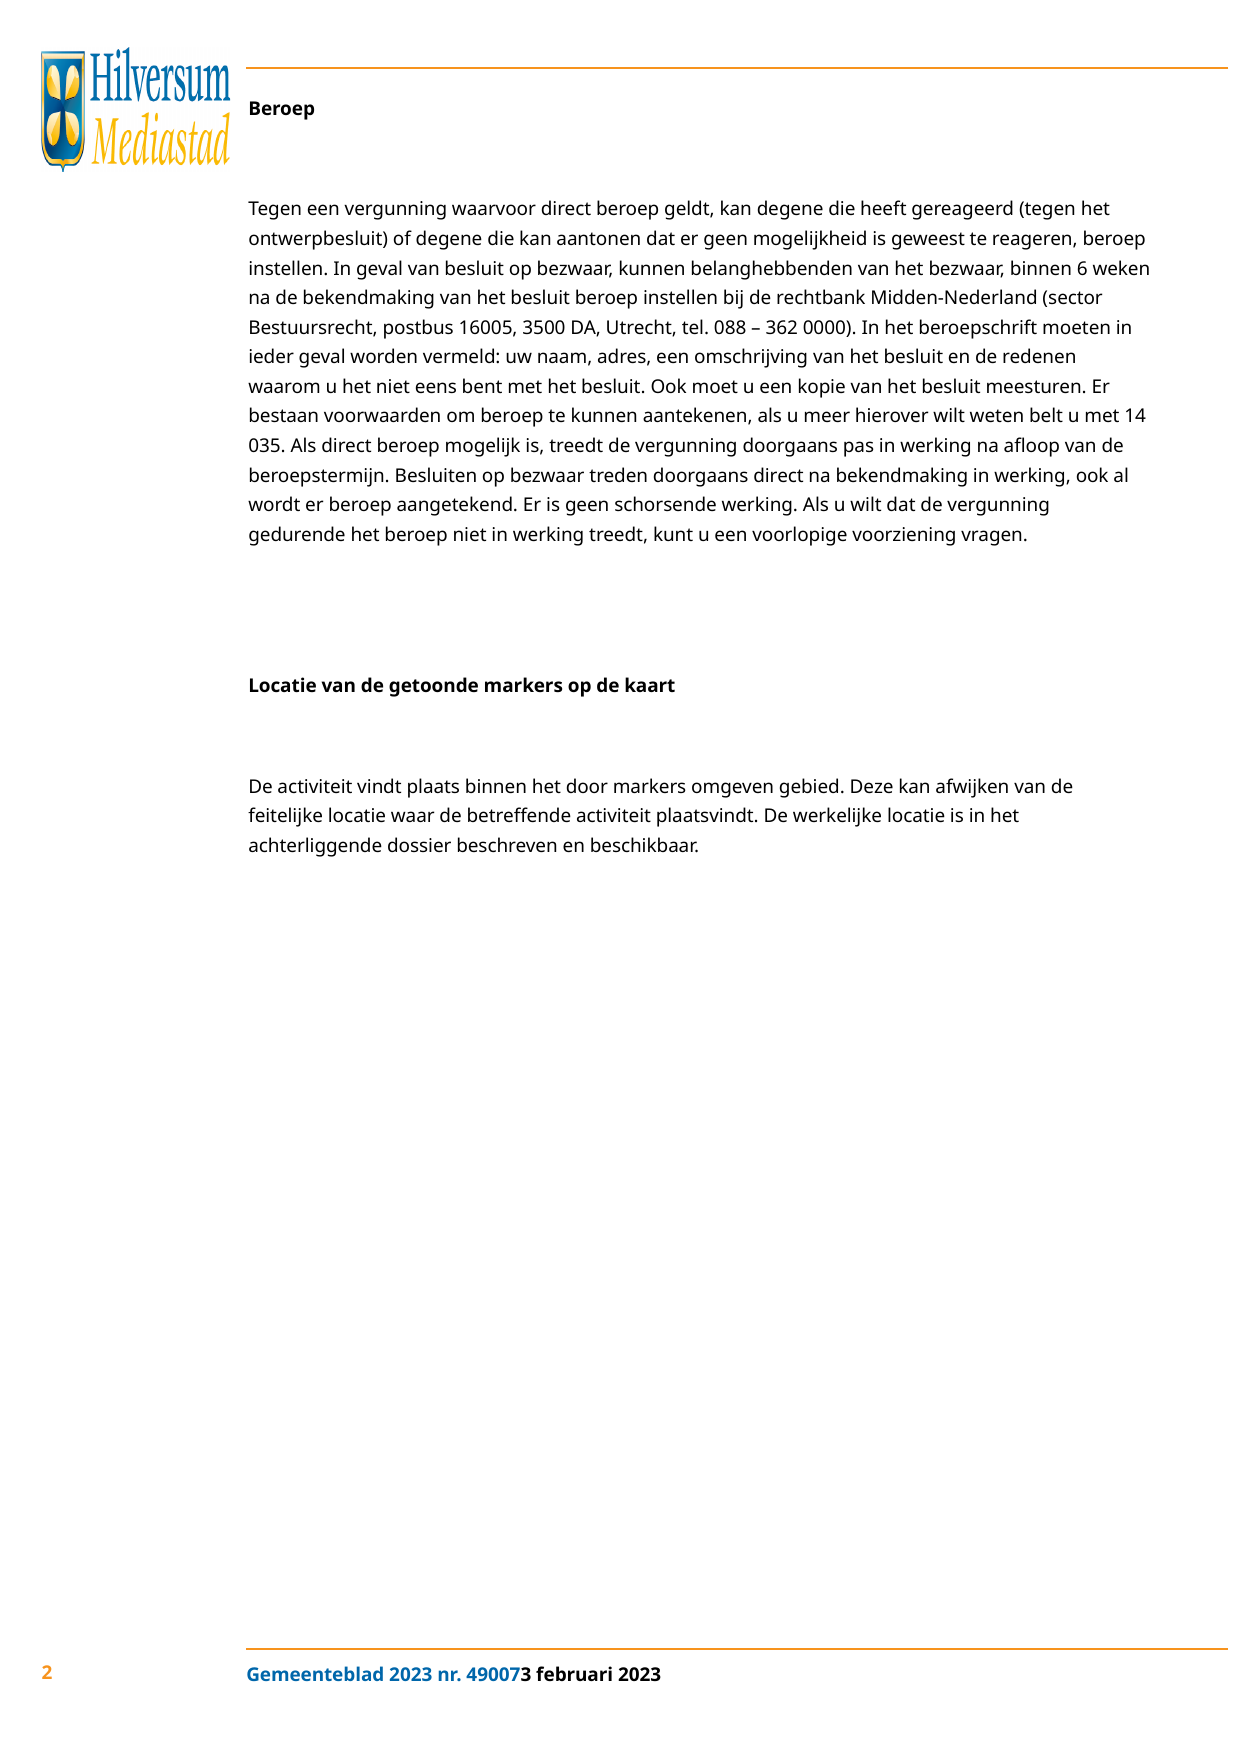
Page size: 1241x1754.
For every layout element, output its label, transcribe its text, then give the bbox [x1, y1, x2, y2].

text De activiteit vindt plaats binnen het door markers omgeven gebied. Deze kan afwijken van de feitelijke locatie waar de betreffende activiteit plaatsvindt. De werkelijke locatie is in het achterliggende dossier beschreven en beschikbaar. [248, 773, 1152, 858]
text Locatie van de getoonde markers op de kaart [248, 672, 1152, 698]
text Tegen een vergunning waarvoor direct beroep geldt, kan degene die heeft gereageerd (tegen het ontwerpbesluit) of degene die kan aantonen dat er geen mogelijkheid is geweest te reageren, beroep instellen. In geval van besluit op bezwaar, kunnen belanghebbenden van het bezwaar, binnen 6 weken na de bekendmaking van het besluit beroep instellen bij de rechtbank Midden-Nederland (sector Bestuursrecht, postbus 16005, 3500 DA, Utrecht, tel. 088 – 362 0000). In het beroepschrift moeten in ieder geval worden vermeld: uw naam, adres, een omschrijving van het besluit en de redenen waarom u het niet eens bent met het besluit. Ook moet u een kopie van het besluit meesturen. Er bestaan voorwaarden om beroep te kunnen aantekenen, als u meer hierover wilt weten belt u met 14 035. Als direct beroep mogelijk is, treedt de vergunning doorgaans pas in werking na afloop van de beroepstermijn. Besluiten op bezwaar treden doorgaans direct na bekendmaking in werking, ook al wordt er beroep aangetekend. Er is geen schorsende werking. Als u wilt dat de vergunning gedurende het beroep niet in werking treedt, kunt u een voorlopige voorziening vragen. [248, 196, 1152, 547]
picture [41, 47, 231, 172]
text Beroep [248, 95, 1152, 121]
